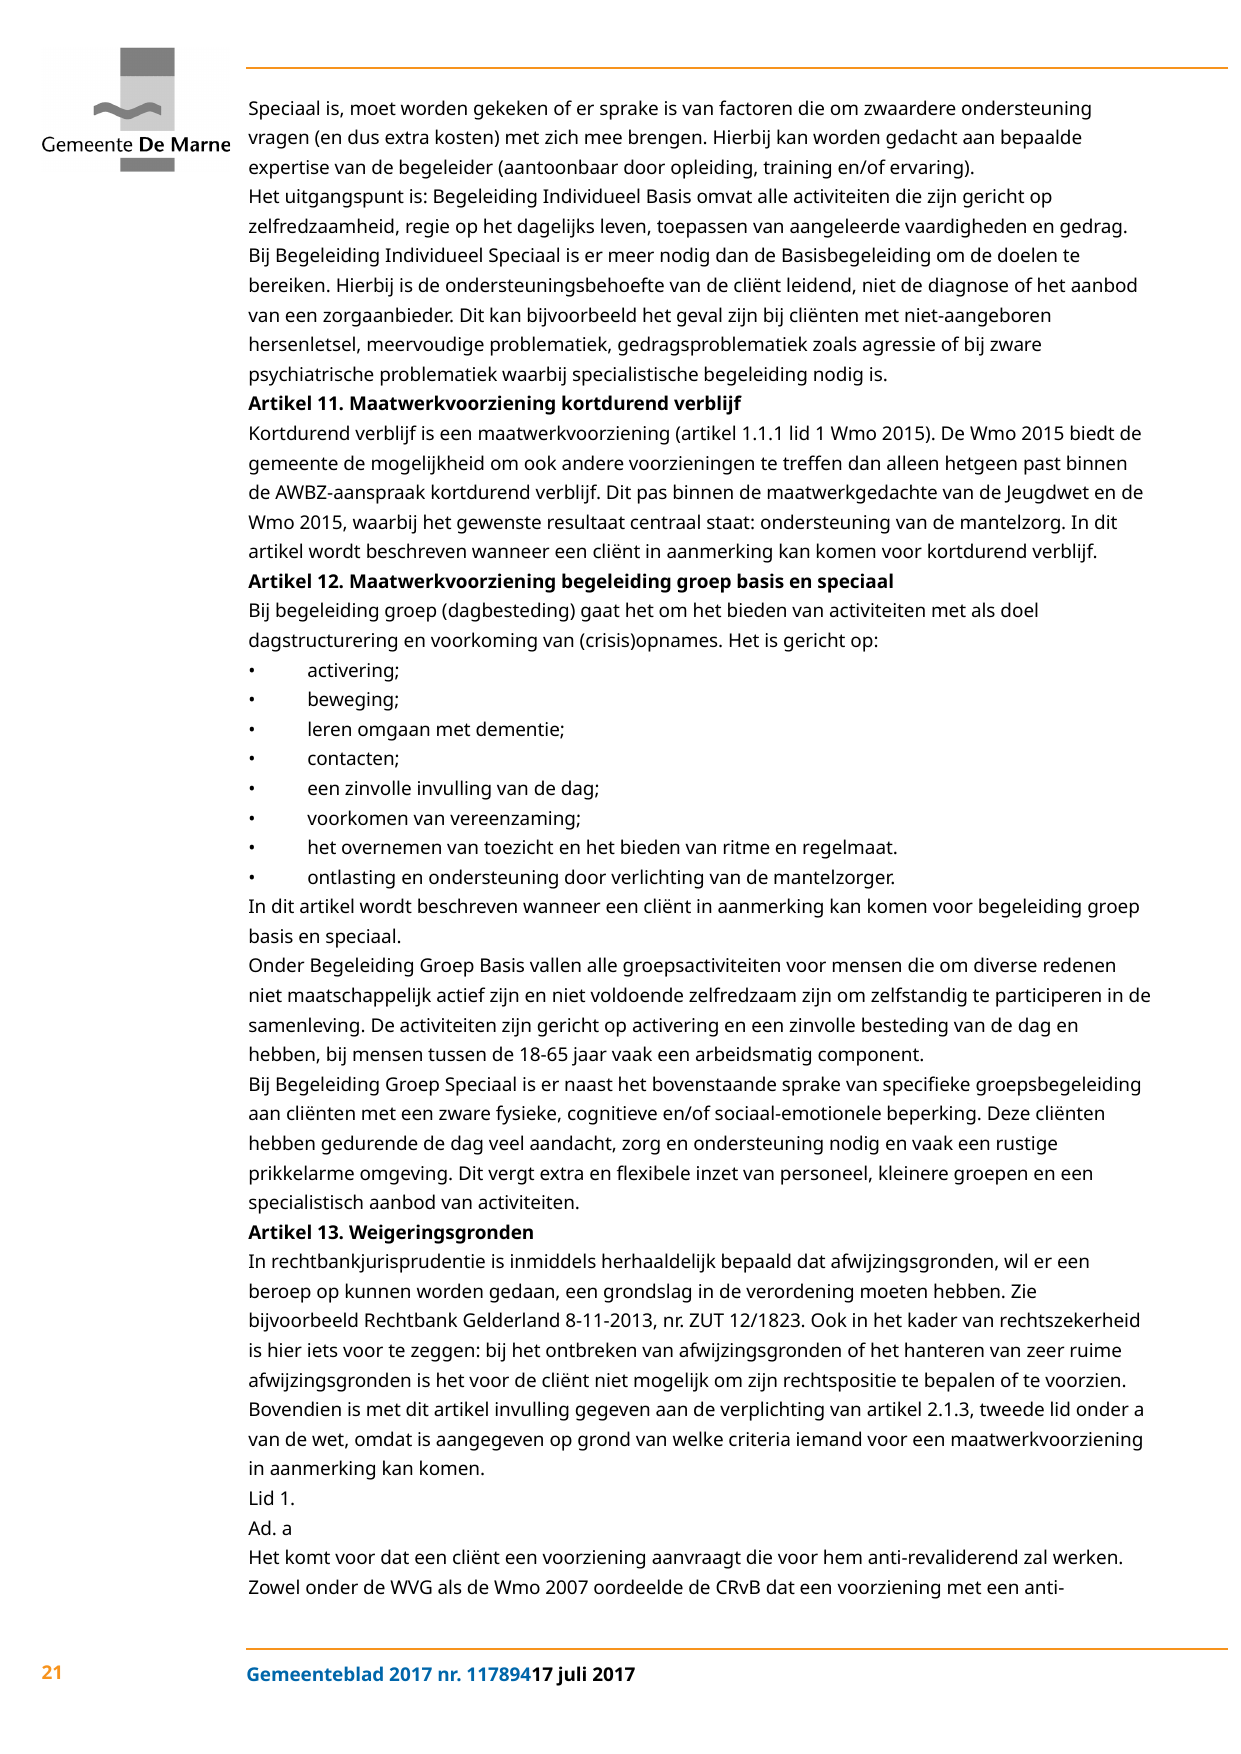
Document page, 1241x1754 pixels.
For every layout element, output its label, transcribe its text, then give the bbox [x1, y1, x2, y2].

text In dit artikel wordt beschreven wanneer een cliënt in aanmerking kan komen voor begeleiding groep basis en speciaal. [248, 893, 1152, 949]
list het overnemen van toezicht en het bieden van ritme en regelmaat. [248, 834, 1152, 860]
text Artikel 11. Maatwerkvoorziening kortdurend verblijf [248, 391, 1152, 416]
list beweging; [248, 686, 1152, 712]
text Kortdurend verblijf is een maatwerkvoorziening (artikel 1.1.1 lid 1 Wmo 2015). De Wmo 2015 biedt de gemeente de mogelijkheid om ook andere voorzieningen te treffen dan alleen hetgeen past binnen de AWBZ-aanspraak kortdurend verblijf. Dit pas binnen de maatwerkgedachte van de Jeugdwet en de Wmo 2015, waarbij het gewenste resultaat centraal staat: ondersteuning van de mantelzorg. In dit artikel wordt beschreven wanneer een cliënt in aanmerking kan komen voor kortdurend verblijf. [248, 420, 1152, 564]
text Artikel 12. Maatwerkvoorziening begeleiding groep basis en speciaal [248, 568, 1152, 594]
text Het uitgangspunt is: Begeleiding Individueel Basis omvat alle activiteiten die zijn gericht op zelfredzaamheid, regie op het dagelijks leven, toepassen van aangeleerde vaardigheden en gedrag. Bij Begeleiding Individueel Speciaal is er meer nodig dan de Basisbegeleiding om de doelen te bereiken. Hierbij is de ondersteuningsbehoefte van de cliënt leidend, niet de diagnose of het aanbod van een zorgaanbieder. Dit kan bijvoorbeeld het geval zijn bij cliënten met niet-aangeboren hersenletsel, meervoudige problematiek, gedragsproblematiek zoals agressie of bij zware psychiatrische problematiek waarbij specialistische begeleiding nodig is. [248, 183, 1152, 387]
text Zowel onder de WVG als de Wmo 2007 oordeelde de CRvB dat een voorziening met een anti- [248, 1574, 1152, 1600]
text Bij Begeleiding Groep Speciaal is er naast het bovenstaande sprake van specifieke groepsbegeleiding aan cliënten met een zware fysieke, cognitieve en/of sociaal-emotionele beperking. Deze cliënten hebben gedurende de dag veel aandacht, zorg en ondersteuning nodig en vaak een rustige prikkelarme omgeving. Dit vergt extra en flexibele inzet van personeel, kleinere groepen en een specialistisch aanbod van activiteiten. [248, 1071, 1152, 1215]
picture [41, 47, 231, 172]
list activering; [248, 657, 1152, 683]
text Het komt voor dat een cliënt een voorziening aanvraagt die voor hem anti-revaliderend zal werken. [248, 1544, 1152, 1570]
list contacten; [248, 746, 1152, 771]
text In rechtbankjurisprudentie is inmiddels herhaaldelijk bepaald dat afwijzingsgronden, wil er een beroep op kunnen worden gedaan, een grondslag in de verordening moeten hebben. Zie bijvoorbeeld Rechtbank Gelderland 8-11-2013, nr. ZUT 12/1823. Ook in het kader van rechtszekerheid is hier iets voor te zeggen: bij het ontbreken van afwijzingsgronden of het hanteren van zeer ruime afwijzingsgronden is het voor de cliënt niet mogelijk om zijn rechtspositie te bepalen of te voorzien. Bovendien is met dit artikel invulling gegeven aan de verplichting van artikel 2.1.3, tweede lid onder a van de wet, omdat is aangegeven op grond van welke criteria iemand voor een maatwerkvoorziening in aanmerking kan komen. [248, 1248, 1152, 1481]
list leren omgaan met dementie; [248, 716, 1152, 742]
text Speciaal is, moet worden gekeken of er sprake is van factoren die om zwaardere ondersteuning vragen (en dus extra kosten) met zich mee brengen. Hierbij kan worden gedacht aan bepaalde expertise van de begeleider (aantoonbaar door opleiding, training en/of ervaring). [248, 95, 1152, 180]
text Bij begeleiding groep (dagbesteding) gaat het om het bieden van activiteiten met als doel dagstructurering en voorkoming van (crisis)opnames. Het is gericht op: [248, 598, 1152, 653]
text Artikel 13. Weigeringsgronden [248, 1219, 1152, 1245]
text Ad. a [248, 1515, 1152, 1541]
list voorkomen van vereenzaming; [248, 805, 1152, 831]
text Onder Begeleiding Groep Basis vallen alle groepsactiviteiten voor mensen die om diverse redenen niet maatschappelijk actief zijn en niet voldoende zelfredzaam zijn om zelfstandig te participeren in de samenleving. De activiteiten zijn gericht op activering en een zinvolle besteding van de dag en hebben, bij mensen tussen de 18-65 jaar vaak een arbeidsmatig component. [248, 953, 1152, 1067]
list een zinvolle invulling van de dag; [248, 775, 1152, 801]
list ontlasting en ondersteuning door verlichting van de mantelzorger. [248, 864, 1152, 890]
text Lid 1. [248, 1485, 1152, 1511]
